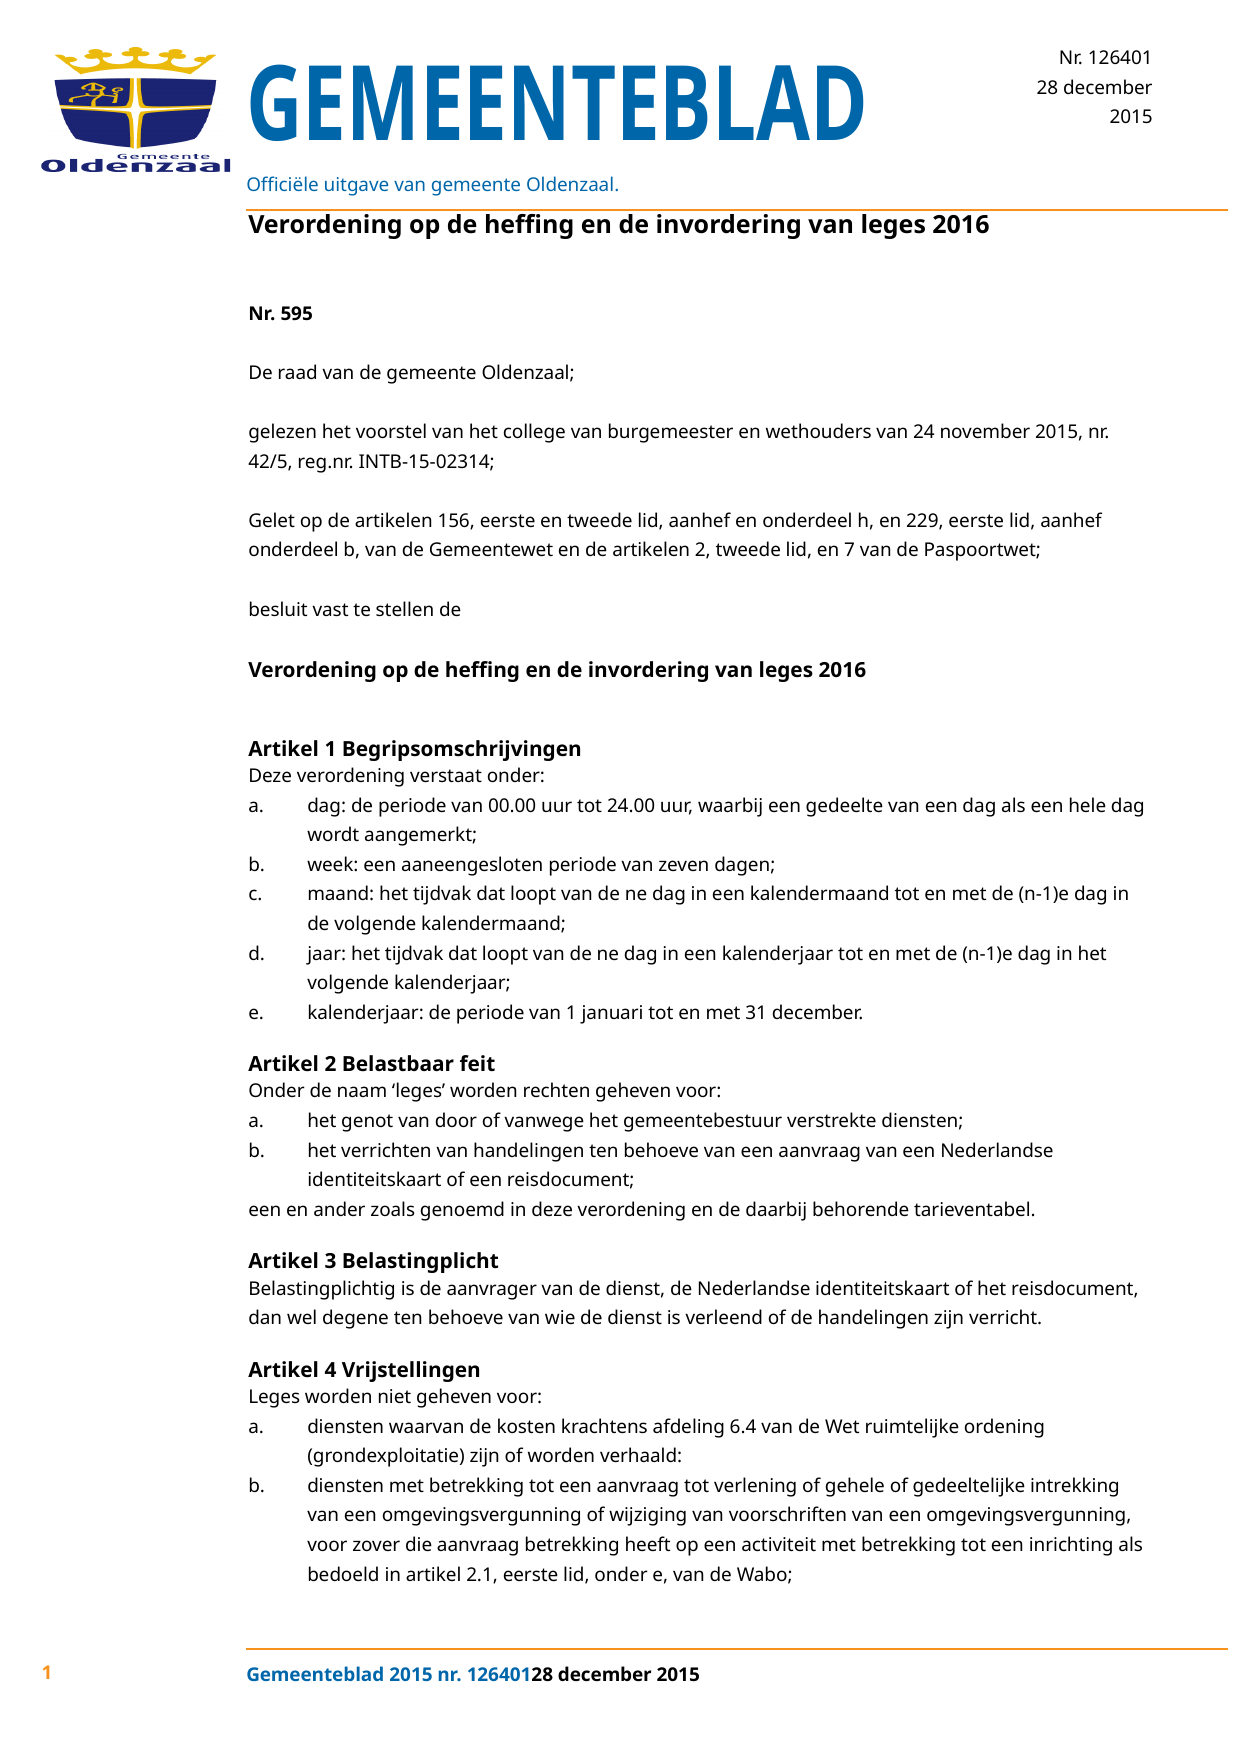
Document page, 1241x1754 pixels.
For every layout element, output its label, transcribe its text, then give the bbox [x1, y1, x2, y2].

text Artikel 1 Begripsomschrijvingen [248, 734, 1152, 762]
text Artikel 3 Belastingplicht [248, 1246, 1152, 1275]
text een en ander zoals genoemd in deze verordening en de daarbij behorende tarieventabel. [248, 1196, 1152, 1222]
text Gelet op de artikelen 156, eerste en tweede lid, aanhef en onderdeel h, en 229, eerste lid, aanhef onderdeel b, van de Gemeentewet en de artikelen 2, tweede lid, en 7 van de Paspoortwet; [248, 507, 1152, 562]
list het verrichten van handelingen ten behoeve van een aanvraag van een Nederlandse identiteitskaart of een reisdocument; [248, 1137, 1152, 1192]
list kalenderjaar: de periode van 1 januari tot en met 31 december. [248, 999, 1152, 1024]
text De raad van de gemeente Oldenzaal; [248, 359, 1152, 385]
text Nr. 595 [248, 300, 1152, 326]
list diensten met betrekking tot een aanvraag tot verlening of gehele of gedeeltelijke intrekking van een omgevingsvergunning of wijziging van voorschriften van een omgevingsvergunning, voor zover die aanvraag betrekking heeft op een activiteit met betrekking tot een inrichting als bedoeld in artikel 2.1, eerste lid, onder e, van de Wabo; [248, 1472, 1152, 1587]
list maand: het tijdvak dat loopt van de ne dag in een kalendermaand tot en met de (n-1)e dag in de volgende kalendermaand; [248, 881, 1152, 936]
list week: een aaneengesloten periode van zeven dagen; [248, 851, 1152, 877]
text Belastingplichtig is de aanvrager van de dienst, de Nederlandse identiteitskaart of het reisdocument, dan wel degene ten behoeve van wie de dienst is verleend of de handelingen zijn verricht. [248, 1275, 1152, 1330]
text Deze verordening verstaat onder: [248, 762, 1152, 788]
text Leges worden niet geheven voor: [248, 1383, 1152, 1409]
text Artikel 2 Belastbaar feit [248, 1049, 1152, 1078]
list diensten waarvan de kosten krachtens afdeling 6.4 van de Wet ruimtelijke ordening (grondexploitatie) zijn of worden verhaald: [248, 1413, 1152, 1468]
list het genot van door of vanwege het gemeentebestuur verstrekte diensten; [248, 1107, 1152, 1133]
list dag: de periode van 00.00 uur tot 24.00 uur, waarbij een gedeelte van een dag als een hele dag wordt aangemerkt; [248, 792, 1152, 847]
text besluit vast te stellen de [248, 596, 1152, 621]
text Verordening op de heffing en de invordering van leges 2016 [248, 211, 1152, 241]
text Artikel 4 Vrijstellingen [248, 1355, 1152, 1383]
text Onder de naam ‘leges’ worden rechten geheven voor: [248, 1078, 1152, 1103]
picture [41, 47, 231, 172]
text gelezen het voorstel van het college van burgemeester en wethouders van 24 november 2015, nr. 42/5, reg.nr. INTB-15-02314; [248, 418, 1152, 473]
text Verordening op de heffing en de invordering van leges 2016 [248, 655, 1152, 683]
list jaar: het tijdvak dat loopt van de ne dag in een kalenderjaar tot en met de (n-1)e dag in het volgende kalenderjaar; [248, 940, 1152, 995]
